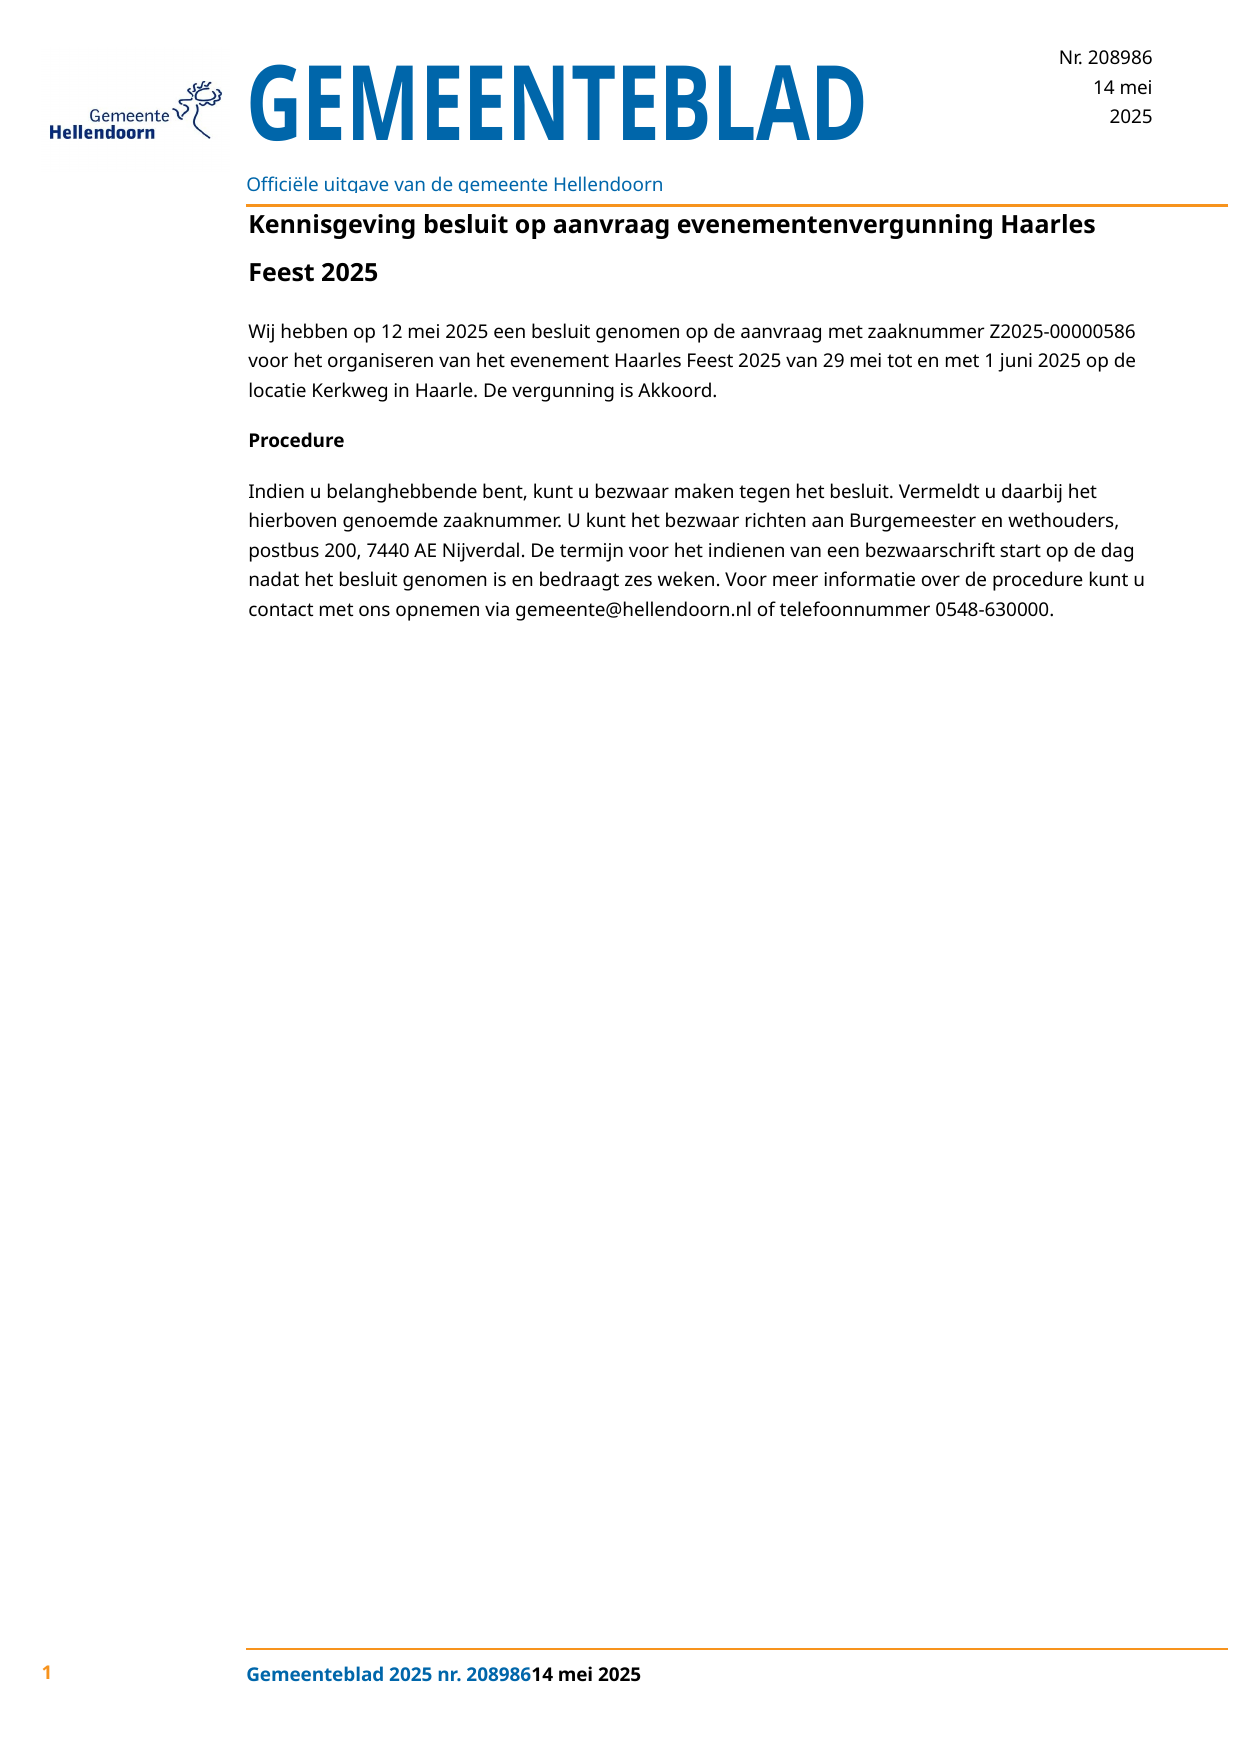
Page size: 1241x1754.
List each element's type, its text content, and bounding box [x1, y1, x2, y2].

text Kennisgeving besluit op aanvraag evenementenvergunning Haarles Feest 2025 [248, 207, 1152, 288]
picture [41, 47, 231, 172]
text Procedure [248, 427, 1152, 453]
text Wij hebben op 12 mei 2025 een besluit genomen op de aanvraag met zaaknummer Z2025-00000586 voor het organiseren van het evenement Haarles Feest 2025 van 29 mei tot en met 1 juni 2025 op de locatie Kerkweg in Haarle. De vergunning is Akkoord. [248, 318, 1152, 403]
text Indien u belanghebbende bent, kunt u bezwaar maken tegen het besluit. Vermeldt u daarbij het hierboven genoemde zaaknummer. U kunt het bezwaar richten aan Burgemeester en wethouders, postbus 200, 7440 AE Nijverdal. De termijn voor het indienen van een bezwaarschrift start op de dag nadat het besluit genomen is en bedraagt zes weken. Voor meer informatie over de procedure kunt u contact met ons opnemen via gemeente@hellendoorn.nl of telefoonnummer 0548-630000. [248, 478, 1152, 622]
